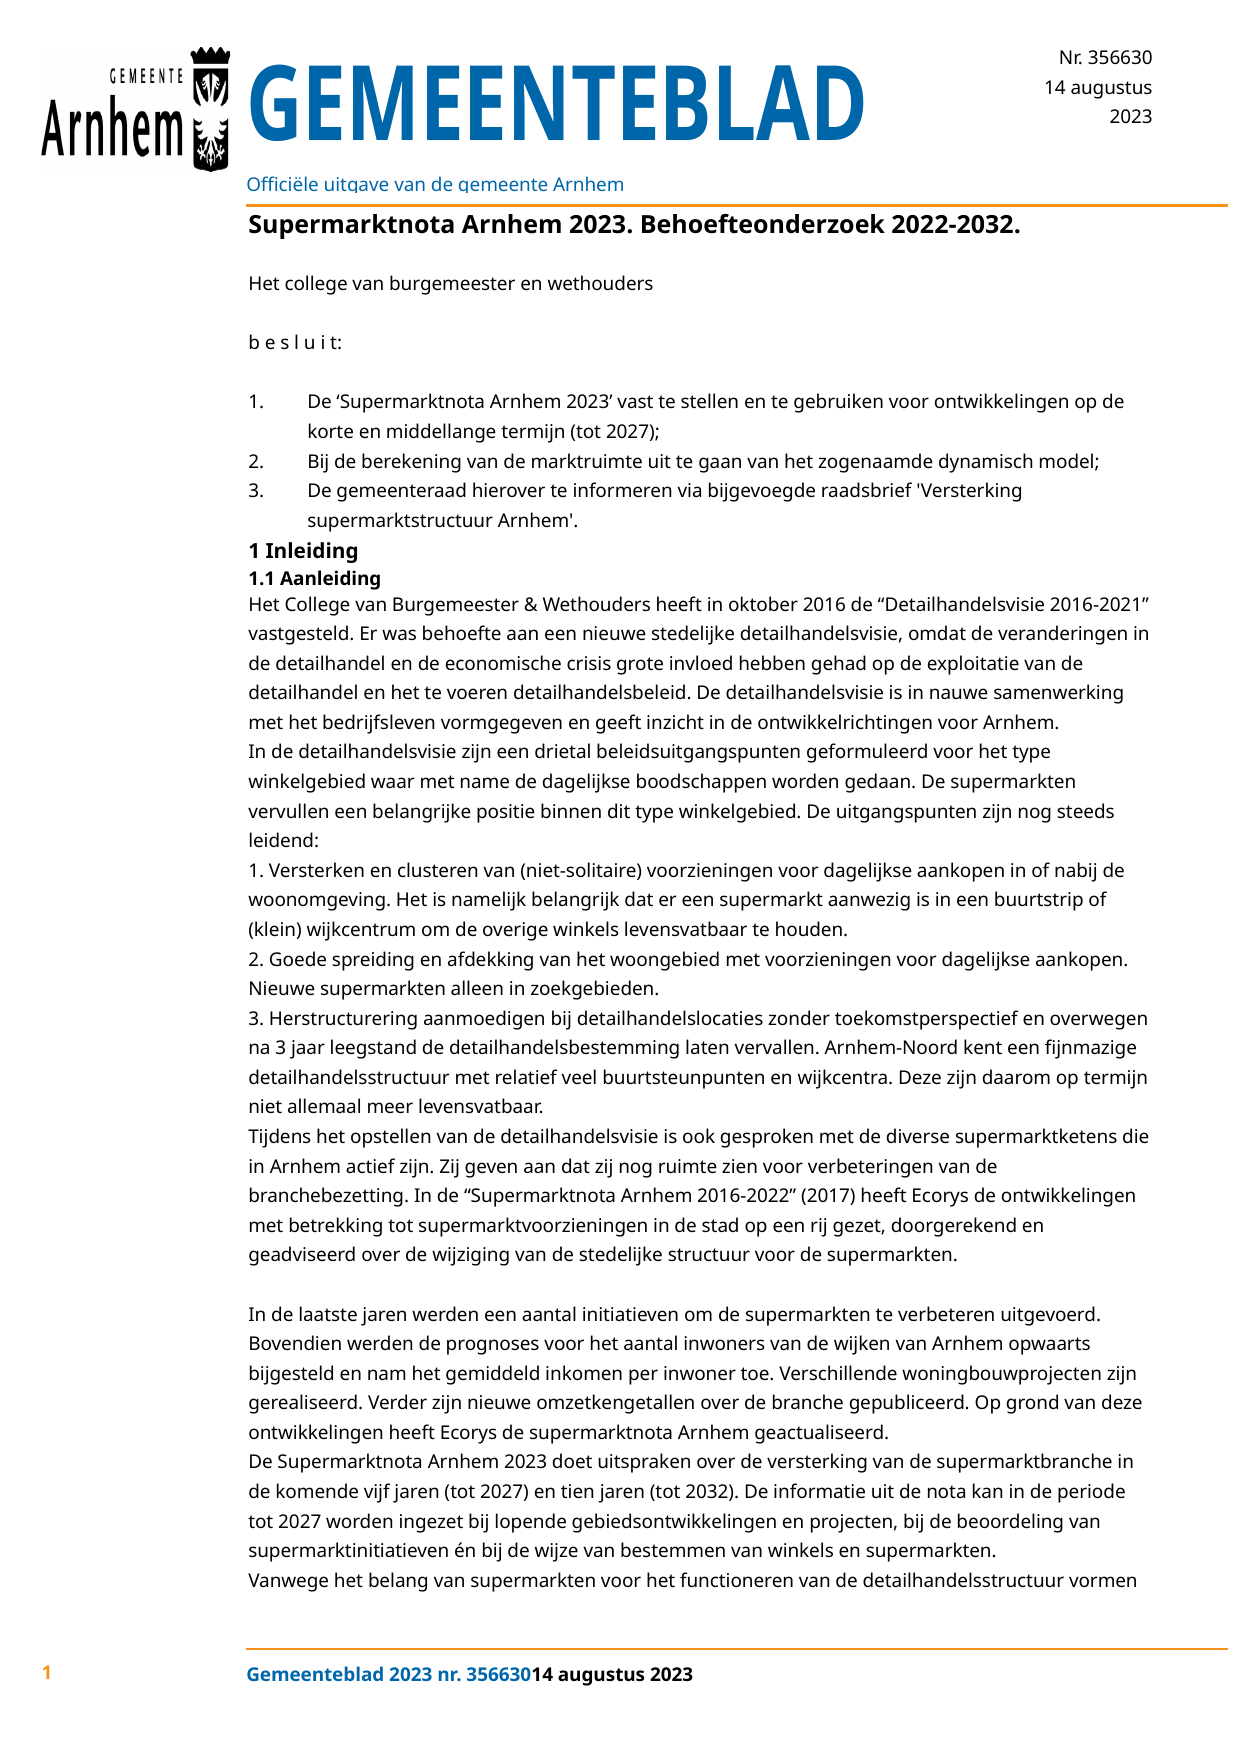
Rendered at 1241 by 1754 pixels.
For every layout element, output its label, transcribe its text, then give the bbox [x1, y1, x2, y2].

picture [41, 47, 231, 172]
text b e s l u i t: [248, 329, 1152, 355]
text Het College van Burgemeester & Wethouders heeft in oktober 2016 de “Detailhandelsvisie 2016-2021” vastgesteld. Er was behoefte aan een nieuwe stedelijke detailhandelsvisie, omdat de veranderingen in de detailhandel en de economische crisis grote invloed hebben gehad op de exploitatie van de detailhandel en het te voeren detailhandelsbeleid. De detailhandelsvisie is in nauwe samenwerking met het bedrijfsleven vormgegeven en geeft inzicht in de ontwikkelrichtingen voor Arnhem. [248, 591, 1152, 735]
text De Supermarktnota Arnhem 2023 doet uitspraken over de versterking van de supermarktbranche in de komende vijf jaren (tot 2027) en tien jaren (tot 2032). De informatie uit de nota kan in de periode tot 2027 worden ingezet bij lopende gebiedsontwikkelingen en projecten, bij de beoordeling van supermarktinitiatieven én bij de wijze van bestemmen van winkels en supermarkten. [248, 1449, 1152, 1563]
text 3. Herstructurering aanmoedigen bij detailhandelslocaties zonder toekomstperspectief en overwegen na 3 jaar leegstand de detailhandelsbestemming laten vervallen. Arnhem-Noord kent een fijnmazige detailhandelsstructuur met relatief veel buurtsteunpunten en wijkcentra. Deze zijn daarom op termijn niet allemaal meer levensvatbaar. [248, 1005, 1152, 1119]
text In de detailhandelsvisie zijn een drietal beleidsuitgangspunten geformuleerd voor het type winkelgebied waar met name de dagelijkse boodschappen worden gedaan. De supermarkten vervullen een belangrijke positie binnen dit type winkelgebied. De uitgangspunten zijn nog steeds leidend: [248, 739, 1152, 853]
text 1. Versterken en clusteren van (niet-solitaire) voorzieningen voor dagelijkse aankopen in of nabij de woonomgeving. Het is namelijk belangrijk dat er een supermarkt aanwezig is in een buurtstrip of (klein) wijkcentrum om de overige winkels levensvatbaar te houden. [248, 857, 1152, 942]
list De ‘Supermarktnota Arnhem 2023’ vast te stellen en te gebruiken voor ontwikkelingen op de korte en middellange termijn (tot 2027); [248, 389, 1152, 444]
text Tijdens het opstellen van de detailhandelsvisie is ook gesproken met de diverse supermarktketens die in Arnhem actief zijn. Zij geven aan dat zij nog ruimte zien voor verbeteringen van de branchebezetting. In de “Supermarktnota Arnhem 2016-2022” (2017) heeft Ecorys de ontwikkelingen met betrekking tot supermarktvoorzieningen in de stad op een rij gezet, doorgerekend en geadviseerd over de wijziging van de stedelijke structuur voor de supermarkten. [248, 1123, 1152, 1267]
text 2. Goede spreiding en afdekking van het woongebied met voorzieningen voor dagelijkse aankopen. Nieuwe supermarkten alleen in zoekgebieden. [248, 946, 1152, 1001]
list De gemeenteraad hierover te informeren via bijgevoegde raadsbrief 'Versterking supermarktstructuur Arnhem'. [248, 477, 1152, 533]
list Bij de berekening van de marktruimte uit te gaan van het zogenaamde dynamisch model; [248, 448, 1152, 473]
text Vanwege het belang van supermarkten voor het functioneren van de detailhandelsstructuur vormen [248, 1567, 1152, 1593]
text 1.1 Aanleiding [248, 565, 1152, 591]
text Supermarktnota Arnhem 2023. Behoefteonderzoek 2022-2032. [248, 207, 1152, 241]
text 1 Inleiding [248, 537, 1152, 565]
text Het college van burgemeester en wethouders [248, 270, 1152, 296]
text In de laatste jaren werden een aantal initiatieven om de supermarkten te verbeteren uitgevoerd. Bovendien werden de prognoses voor het aantal inwoners van de wijken van Arnhem opwaarts bijgesteld en nam het gemiddeld inkomen per inwoner toe. Verschillende woningbouwprojecten zijn gerealiseerd. Verder zijn nieuwe omzetkengetallen over de branche gepubliceerd. Op grond van deze ontwikkelingen heeft Ecorys de supermarktnota Arnhem geactualiseerd. [248, 1301, 1152, 1445]
